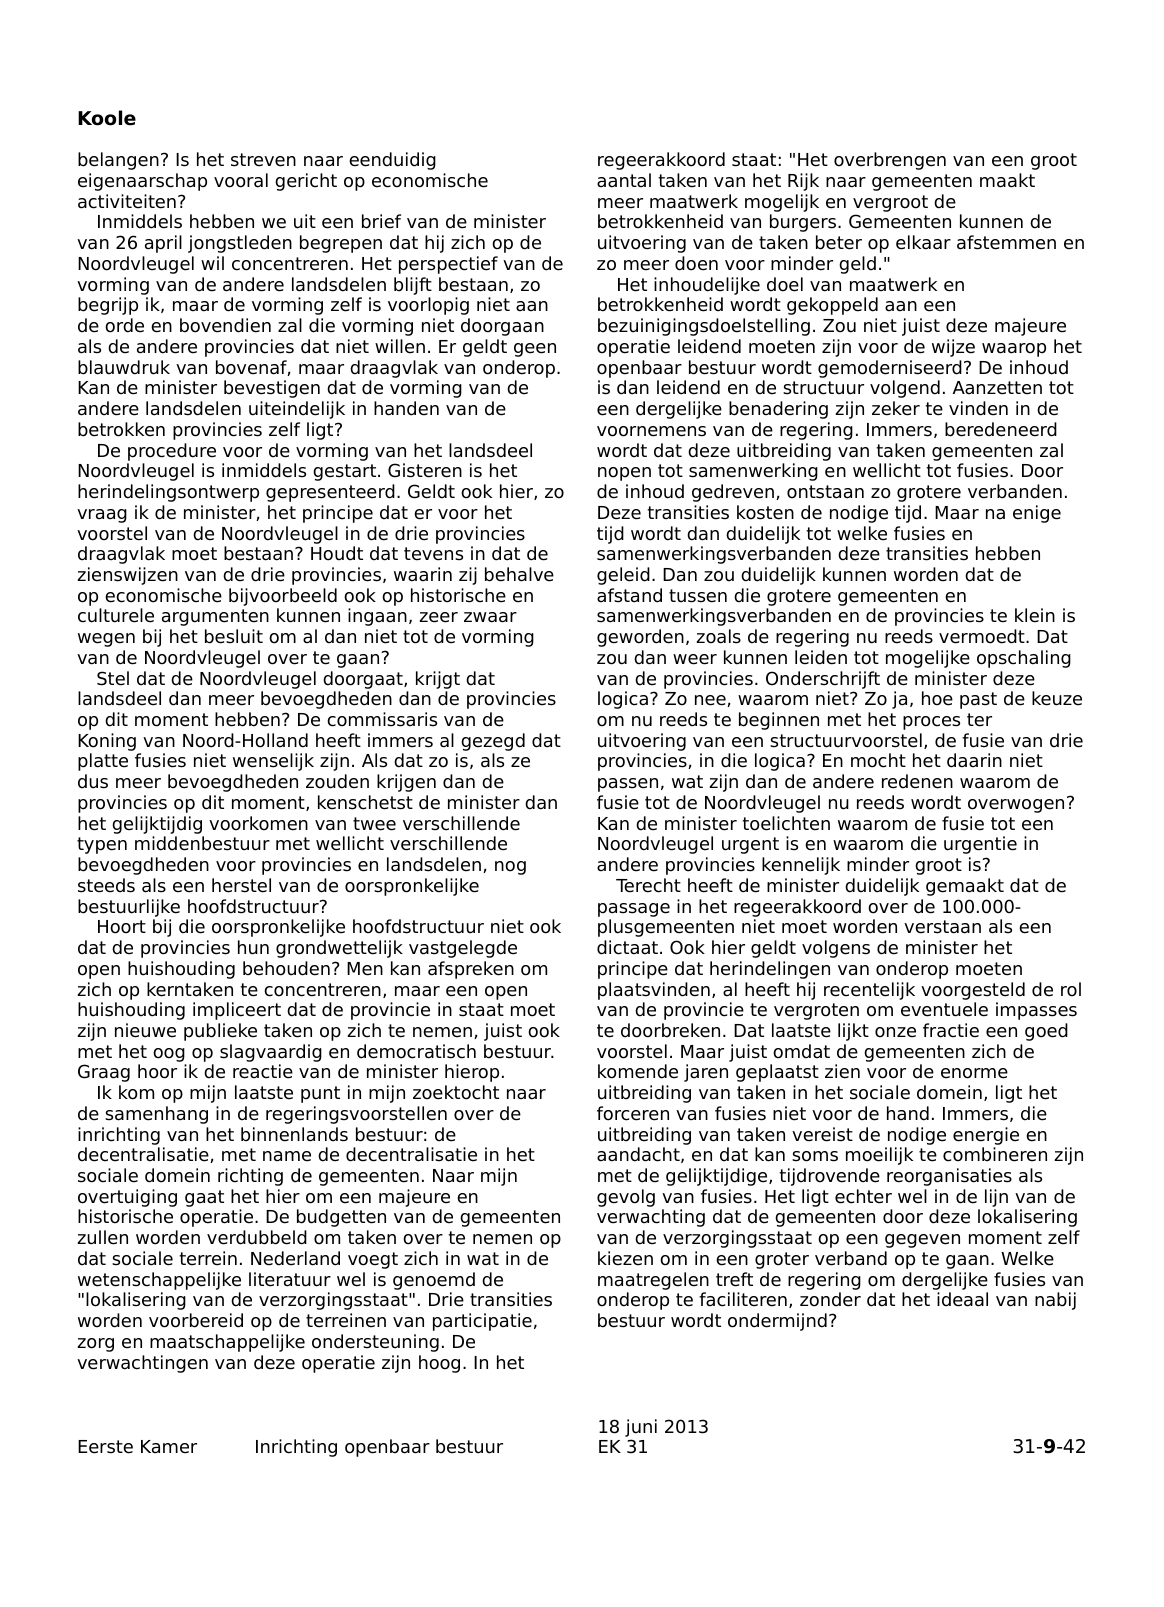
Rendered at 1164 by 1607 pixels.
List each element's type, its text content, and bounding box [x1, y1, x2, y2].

text Ik kom op mijn laatste punt in mijn zoektocht naar de samenhang in de regeringsvoorstellen over de inrichting van het binnenlands bestuur: de decentralisatie, met name de decentralisatie in het sociale domein richting de gemeenten. Naar mijn overtuiging gaat het hier om een majeure en historische operatie. De budgetten van de gemeenten zullen worden verdubbeld om taken over te nemen op dat sociale terrein. Nederland voegt zich in wat in de wetenschappelijke literatuur wel is genoemd de "lokalisering van de verzorgingsstaat". Drie transities worden voorbereid op de terreinen van participatie, zorg en maatschappelijke ondersteuning. De verwachtingen van deze operatie zijn hoog. In het [77, 1083, 567, 1373]
text Inmiddels hebben we uit een brief van de minister van 26 april jongstleden begrepen dat hij zich op de Noordvleugel wil concentreren. Het perspectief van de vorming van de andere landsdelen blijft bestaan, zo begrijp ik, maar de vorming zelf is voorlopig niet aan de orde en bovendien zal die vorming niet doorgaan als de andere provincies dat niet willen. Er geldt geen blauwdruk van bovenaf, maar draagvlak van onderop. Kan de minister bevestigen dat de vorming van de andere landsdelen uiteindelijk in handen van de betrokken provincies zelf ligt? [77, 212, 567, 440]
text Het inhoudelijke doel van maatwerk en betrokkenheid wordt gekoppeld aan een bezuinigingsdoelstelling. Zou niet juist deze majeure operatie leidend moeten zijn voor de wijze waarop het openbaar bestuur wordt gemoderniseerd? De inhoud is dan leidend en de structuur volgend. Aanzetten tot een dergelijke benadering zijn zeker te vinden in de voornemens van de regering. Immers, beredeneerd wordt dat deze uitbreiding van taken gemeenten zal nopen tot samenwerking en wellicht tot fusies. Door de inhoud gedreven, ontstaan zo grotere verbanden. Deze transities kosten de nodige tijd. Maar na enige tijd wordt dan duidelijk tot welke fusies en samenwerkingsverbanden deze transities hebben geleid. Dan zou duidelijk kunnen worden dat de afstand tussen die grotere gemeenten en samenwerkingsverbanden en de provincies te klein is geworden, zoals de regering nu reeds vermoedt. Dat zou dan weer kunnen leiden tot mogelijke opschaling van de provincies. Onderschrijft de minister deze logica? Zo nee, waarom niet? Zo ja, hoe past de keuze om nu reeds te beginnen met het proces ter uitvoering van een structuurvoorstel, de fusie van drie provincies, in die logica? En mocht het daarin niet passen, wat zijn dan de andere redenen waarom de fusie tot de Noordvleugel nu reeds wordt overwogen? Kan de minister toelichten waarom de fusie tot een Noordvleugel urgent is en waarom die urgentie in andere provincies kennelijk minder groot is? [596, 274, 1087, 876]
text Hoort bij die oorspronkelijke hoofdstructuur niet ook dat de provincies hun grondwettelijk vastgelegde open huishouding behouden? Men kan afspreken om zich op kerntaken te concentreren, maar een open huishouding impliceert dat de provincie in staat moet zijn nieuwe publieke taken op zich te nemen, juist ook met het oog op slagvaardig en democratisch bestuur. Graag hoor ik de reactie van de minister hierop. [77, 917, 567, 1083]
text belangen? Is het streven naar eenduidig eigenaarschap vooral gericht op economische activiteiten? [77, 150, 567, 212]
text regeerakkoord staat: "Het overbrengen van een groot aantal taken van het Rijk naar gemeenten maakt meer maatwerk mogelijk en vergroot de betrokkenheid van burgers. Gemeenten kunnen de uitvoering van de taken beter op elkaar afstemmen en zo meer doen voor minder geld." [596, 150, 1087, 274]
text De procedure voor de vorming van het landsdeel Noordvleugel is inmiddels gestart. Gisteren is het herindelingsontwerp gepresenteerd. Geldt ook hier, zo vraag ik de minister, het principe dat er voor het voorstel van de Noordvleugel in de drie provincies draagvlak moet bestaan? Houdt dat tevens in dat de zienswijzen van de drie provincies, waarin zij behalve op economische bijvoorbeeld ook op historische en culturele argumenten kunnen ingaan, zeer zwaar wegen bij het besluit om al dan niet tot de vorming van de Noordvleugel over te gaan? [77, 440, 567, 668]
text Terecht heeft de minister duidelijk gemaakt dat de passage in het regeerakkoord over de 100.000-plusgemeenten niet moet worden verstaan als een dictaat. Ook hier geldt volgens de minister het principe dat herindelingen van onderop moeten plaatsvinden, al heeft hij recentelijk voorgesteld de rol van de provincie te vergroten om eventuele impasses te doorbreken. Dat laatste lijkt onze fractie een goed voorstel. Maar juist omdat de gemeenten zich de komende jaren geplaatst zien voor de enorme uitbreiding van taken in het sociale domein, ligt het forceren van fusies niet voor de hand. Immers, die uitbreiding van taken vereist de nodige energie en aandacht, en dat kan soms moeilijk te combineren zijn met de gelijktijdige, tijdrovende reorganisaties als gevolg van fusies. Het ligt echter wel in de lijn van de verwachting dat de gemeenten door deze lokalisering van de verzorgingsstaat op een gegeven moment zelf kiezen om in een groter verband op te gaan. Welke maatregelen treft de regering om dergelijke fusies van onderop te faciliteren, zonder dat het ideaal van nabij bestuur wordt ondermijnd? [596, 876, 1087, 1332]
text Stel dat de Noordvleugel doorgaat, krijgt dat landsdeel dan meer bevoegdheden dan de provincies op dit moment hebben? De commissaris van de Koning van Noord-Holland heeft immers al gezegd dat platte fusies niet wenselijk zijn. Als dat zo is, als ze dus meer bevoegdheden zouden krijgen dan de provincies op dit moment, kenschetst de minister dan het gelijktijdig voorkomen van twee verschillende typen middenbestuur met wellicht verschillende bevoegdheden voor provincies en landsdelen, nog steeds als een herstel van de oorspronkelijke bestuurlijke hoofdstructuur? [77, 668, 567, 917]
